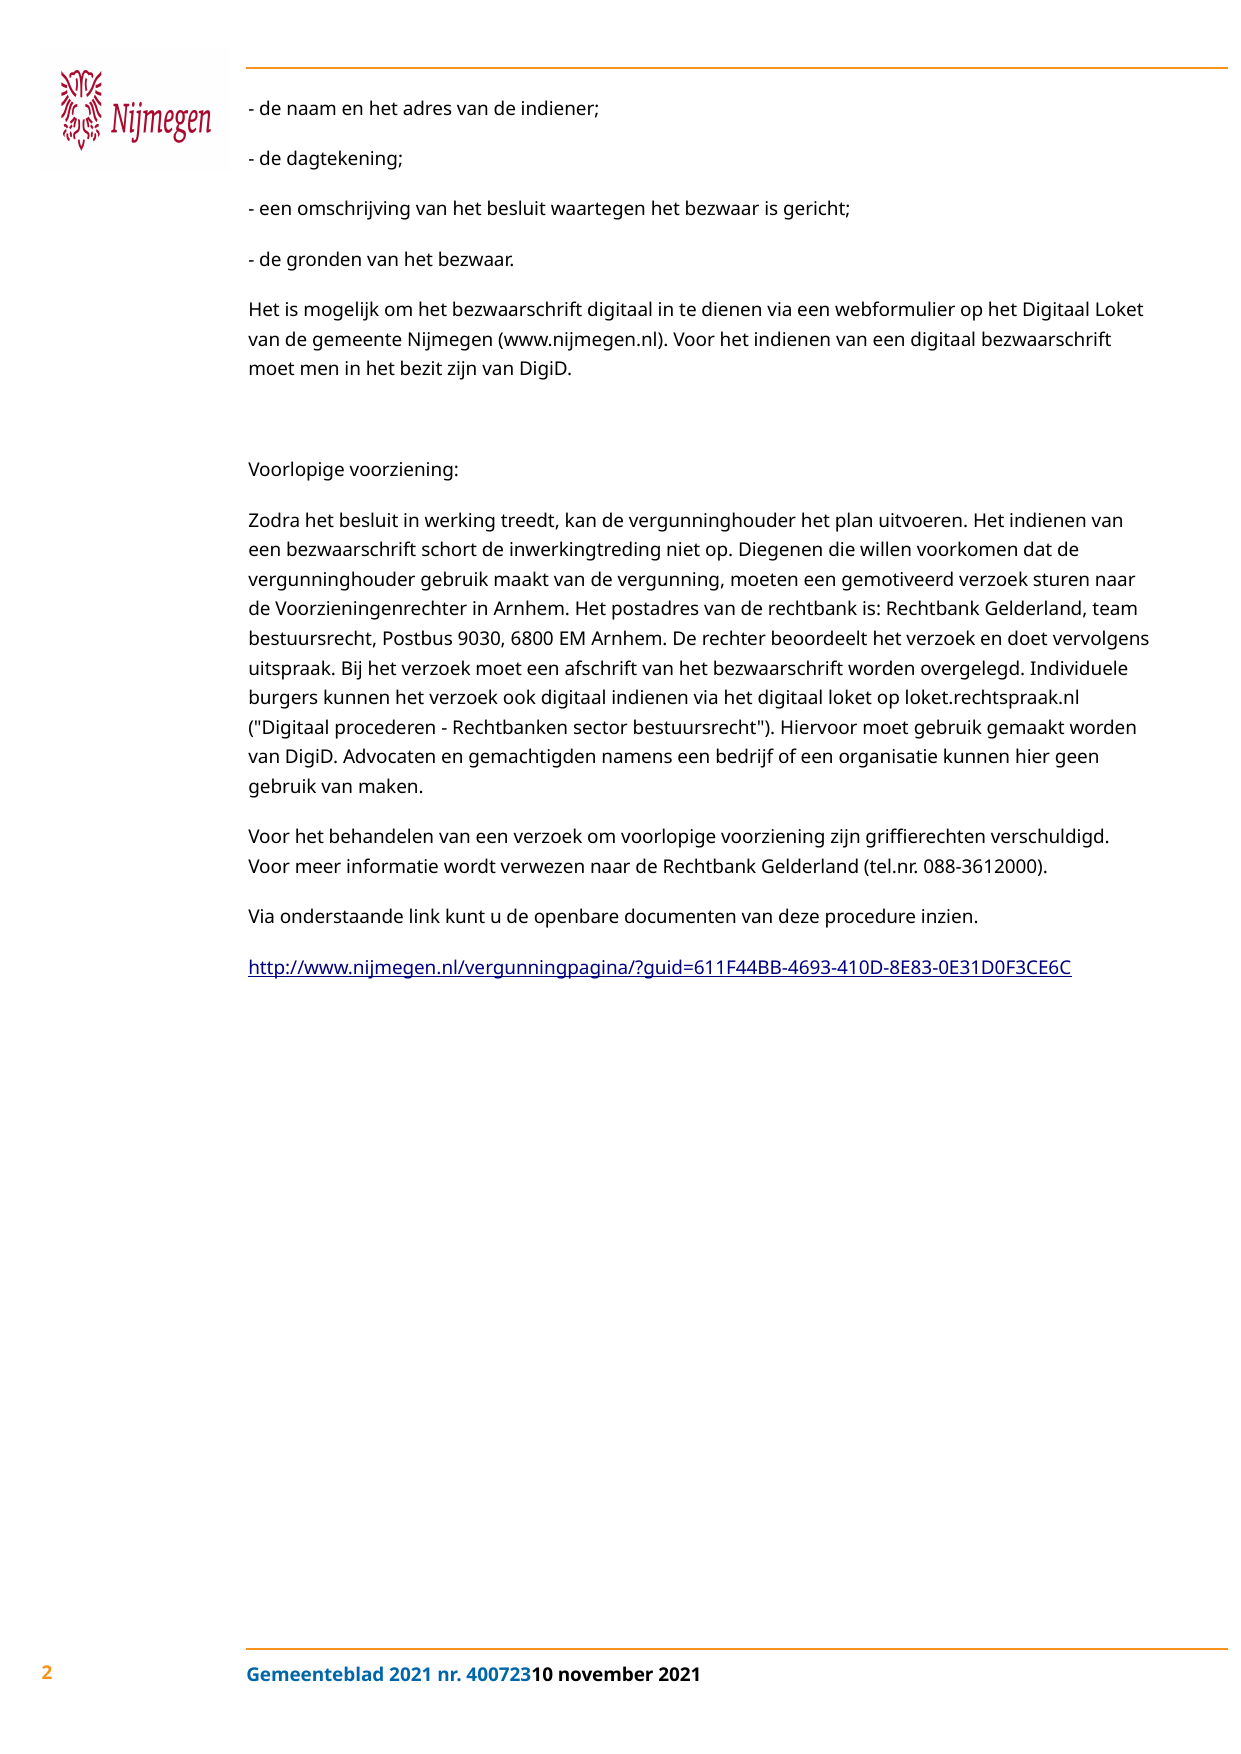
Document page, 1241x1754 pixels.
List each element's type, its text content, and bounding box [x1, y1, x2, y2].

text - de naam en het adres van de indiener; [248, 95, 1152, 121]
text - de gronden van het bezwaar. [248, 246, 1152, 272]
text - de dagtekening; [248, 145, 1152, 171]
text http://www.nijmegen.nl/vergunningpagina/?guid=611F44BB-4693-410D-8E83-0E31D0F3CE6C [248, 954, 1152, 980]
text Via onderstaande link kunt u de openbare documenten van deze procedure inzien. [248, 903, 1152, 929]
picture [41, 47, 231, 172]
text Voorlopige voorziening: [248, 456, 1152, 482]
text Het is mogelijk om het bezwaarschrift digitaal in te dienen via een webformulier op het Digitaal Loket van de gemeente Nijmegen (www.nijmegen.nl). Voor het indienen van een digitaal bezwaarschrift moet men in het bezit zijn van DigiD. [248, 296, 1152, 381]
text - een omschrijving van het besluit waartegen het bezwaar is gericht; [248, 196, 1152, 221]
text Zodra het besluit in werking treedt, kan de vergunninghouder het plan uitvoeren. Het indienen van een bezwaarschrift schort de inwerkingtreding niet op. Diegenen die willen voorkomen dat de vergunninghouder gebruik maakt van de vergunning, moeten een gemotiveerd verzoek sturen naar de Voorzieningenrechter in Arnhem. Het postadres van de rechtbank is: Rechtbank Gelderland, team bestuursrecht, Postbus 9030, 6800 EM Arnhem. De rechter beoordeelt het verzoek en doet vervolgens uitspraak. Bij het verzoek moet een afschrift van het bezwaarschrift worden overgelegd. Individuele burgers kunnen het verzoek ook digitaal indienen via het digitaal loket op loket.rechtspraak.nl ("Digitaal procederen - Rechtbanken sector bestuursrecht"). Hiervoor moet gebruik gemaakt worden van DigiD. Advocaten en gemachtigden namens een bedrijf of een organisatie kunnen hier geen gebruik van maken. [248, 507, 1152, 799]
text Voor het behandelen van een verzoek om voorlopige voorziening zijn griffierechten verschuldigd. Voor meer informatie wordt verwezen naar de Rechtbank Gelderland (tel.nr. 088-3612000). [248, 823, 1152, 879]
